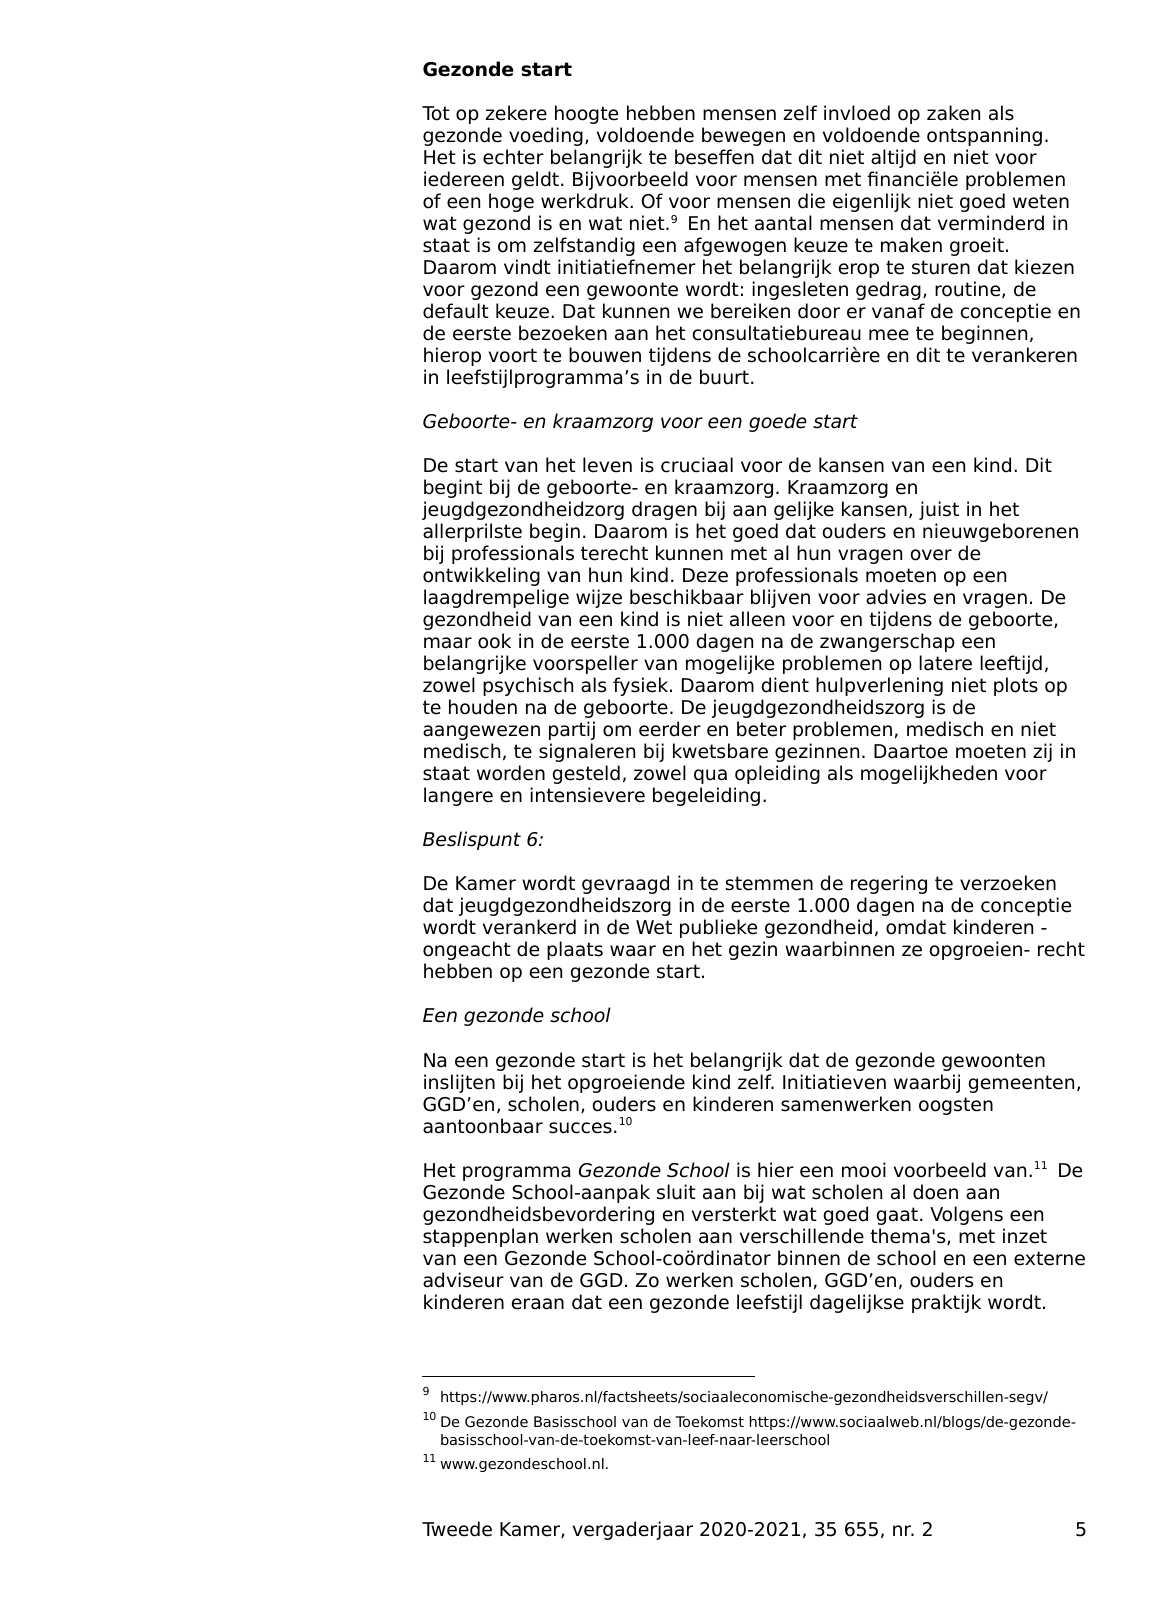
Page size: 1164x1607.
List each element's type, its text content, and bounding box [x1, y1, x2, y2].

text De start van het leven is cruciaal voor de kansen van een kind. Dit begint bij de geboorte- en kraamzorg. Kraamzorg en jeugdgezondheidzorg dragen bij aan gelijke kansen, juist in het allerprilste begin. Daarom is het goed dat ouders en nieuwgeborenen bij professionals terecht kunnen met al hun vragen over de ontwikkeling van hun kind. Deze professionals moeten op een laagdrempelige wijze beschikbaar blijven voor advies en vragen. De gezondheid van een kind is niet alleen voor en tijdens de geboorte, maar ook in de eerste 1.000 dagen na de zwangerschap een belangrijke voorspeller van mogelijke problemen op latere leeftijd, zowel psychisch als fysiek. Daarom dient hulpverlening niet plots op te houden na de geboorte. De jeugdgezondheidszorg is de aangewezen partij om eerder en beter problemen, medisch en niet medisch, te signaleren bij kwetsbare gezinnen. Daartoe moeten zij in staat worden gesteld, zowel qua opleiding als mogelijkheden voor langere en intensievere begeleiding. [422, 455, 1087, 807]
text https://www.pharos.nl/factsheets/sociaaleconomische-gezondheidsverschillen-segv/ [422, 1385, 1087, 1407]
text Tot op zekere hoogte hebben mensen zelf invloed op zaken als gezonde voeding, voldoende bewegen en voldoende ontspanning. Het is echter belangrijk te beseffen dat dit niet altijd en niet voor iedereen geldt. Bijvoorbeeld voor mensen met financiële problemen of een hoge werkdruk. Of voor mensen die eigenlijk niet goed weten wat gezond is en wat niet. En het aantal mensen dat verminderd in staat is om zelfstandig een afgewogen keuze te maken groeit. Daarom vindt initiatiefnemer het belangrijk erop te sturen dat kiezen voor gezond een gewoonte wordt: ingesleten gedrag, routine, de default keuze. Dat kunnen we bereiken door er vanaf de conceptie en de eerste bezoeken aan het consultatiebureau mee te beginnen, hierop voort te bouwen tijdens de schoolcarrière en dit te verankeren in leefstijlprogramma’s in de buurt. [422, 103, 1087, 389]
subtitle Een gezonde school [422, 1005, 1087, 1027]
subtitle Beslispunt 6: [422, 829, 1087, 851]
text Het programma Gezonde School is hier een mooi voorbeeld van. De Gezonde School-aanpak sluit aan bij wat scholen al doen aan gezondheidsbevordering en versterkt wat goed gaat. Volgens een stappenplan werken scholen aan verschillende thema's, met inzet van een Gezonde School-coördinator binnen de school en een externe adviseur van de GGD. Zo werken scholen, GGD’en, ouders en kinderen eraan dat een gezonde leefstijl dagelijkse praktijk wordt. [422, 1160, 1087, 1313]
text De Kamer wordt gevraagd in te stemmen de regering te verzoeken dat jeugdgezondheidszorg in de eerste 1.000 dagen na de conceptie wordt verankerd in de Wet publieke gezondheid, omdat kinderen -ongeacht de plaats waar en het gezin waarbinnen ze opgroeien- recht hebben op een gezonde start. [422, 873, 1087, 983]
text Na een gezonde start is het belangrijk dat de gezonde gewoonten inslijten bij het opgroeiende kind zelf. Initiatieven waarbij gemeenten, GGD’en, scholen, ouders en kinderen samenwerken oogsten aantoonbaar succes. [422, 1049, 1087, 1137]
subtitle Gezonde start [422, 59, 1087, 81]
text www.gezondeschool.nl. [422, 1452, 1087, 1474]
subtitle Geboorte- en kraamzorg voor een goede start [422, 411, 1087, 433]
text De Gezonde Basisschool van de Toekomst https://www.sociaalweb.nl/blogs/de-gezonde-basisschool-van-de-toekomst-van-leef-naar-leerschool [422, 1410, 1087, 1449]
